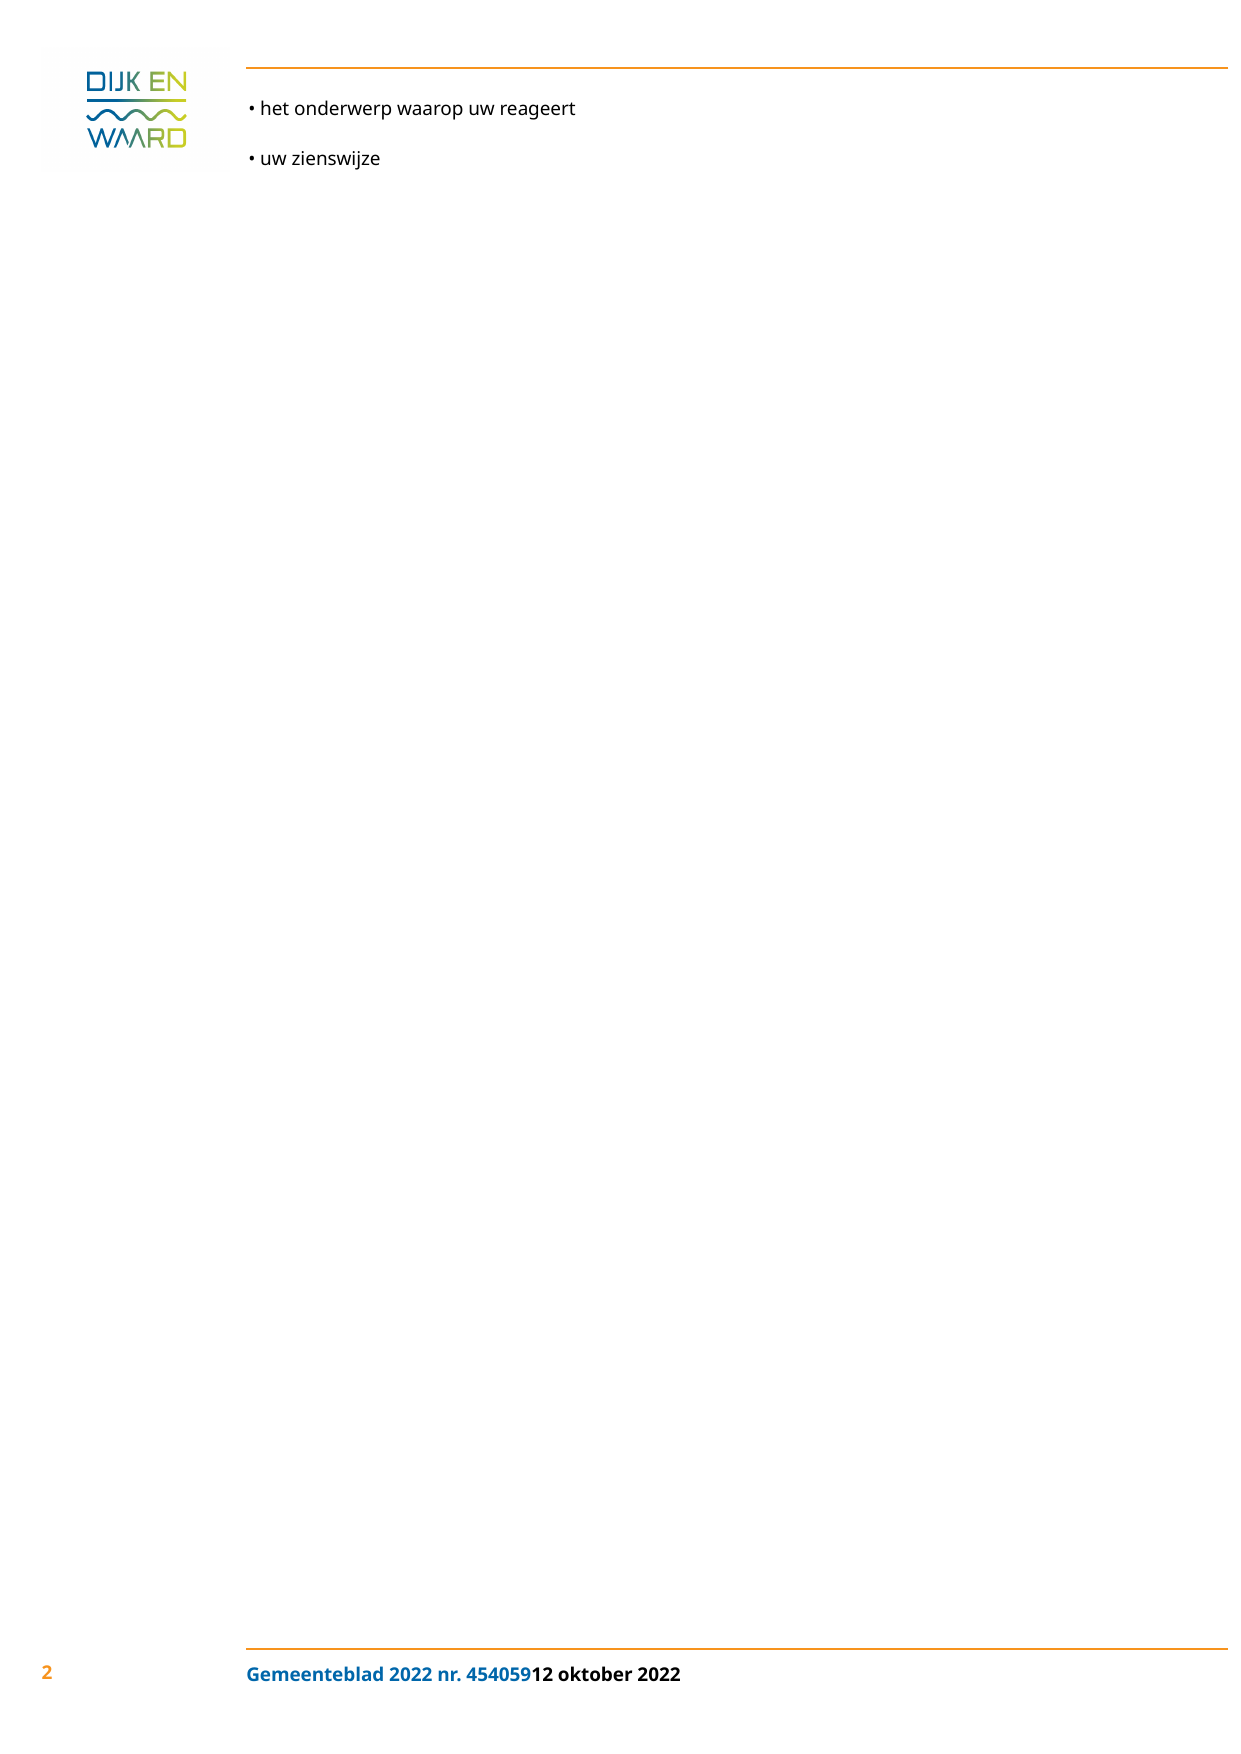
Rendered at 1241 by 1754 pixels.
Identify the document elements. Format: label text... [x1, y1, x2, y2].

picture [41, 47, 231, 172]
text • het onderwerp waarop uw reageert [248, 95, 1152, 121]
text • uw zienswijze [248, 145, 1152, 171]
